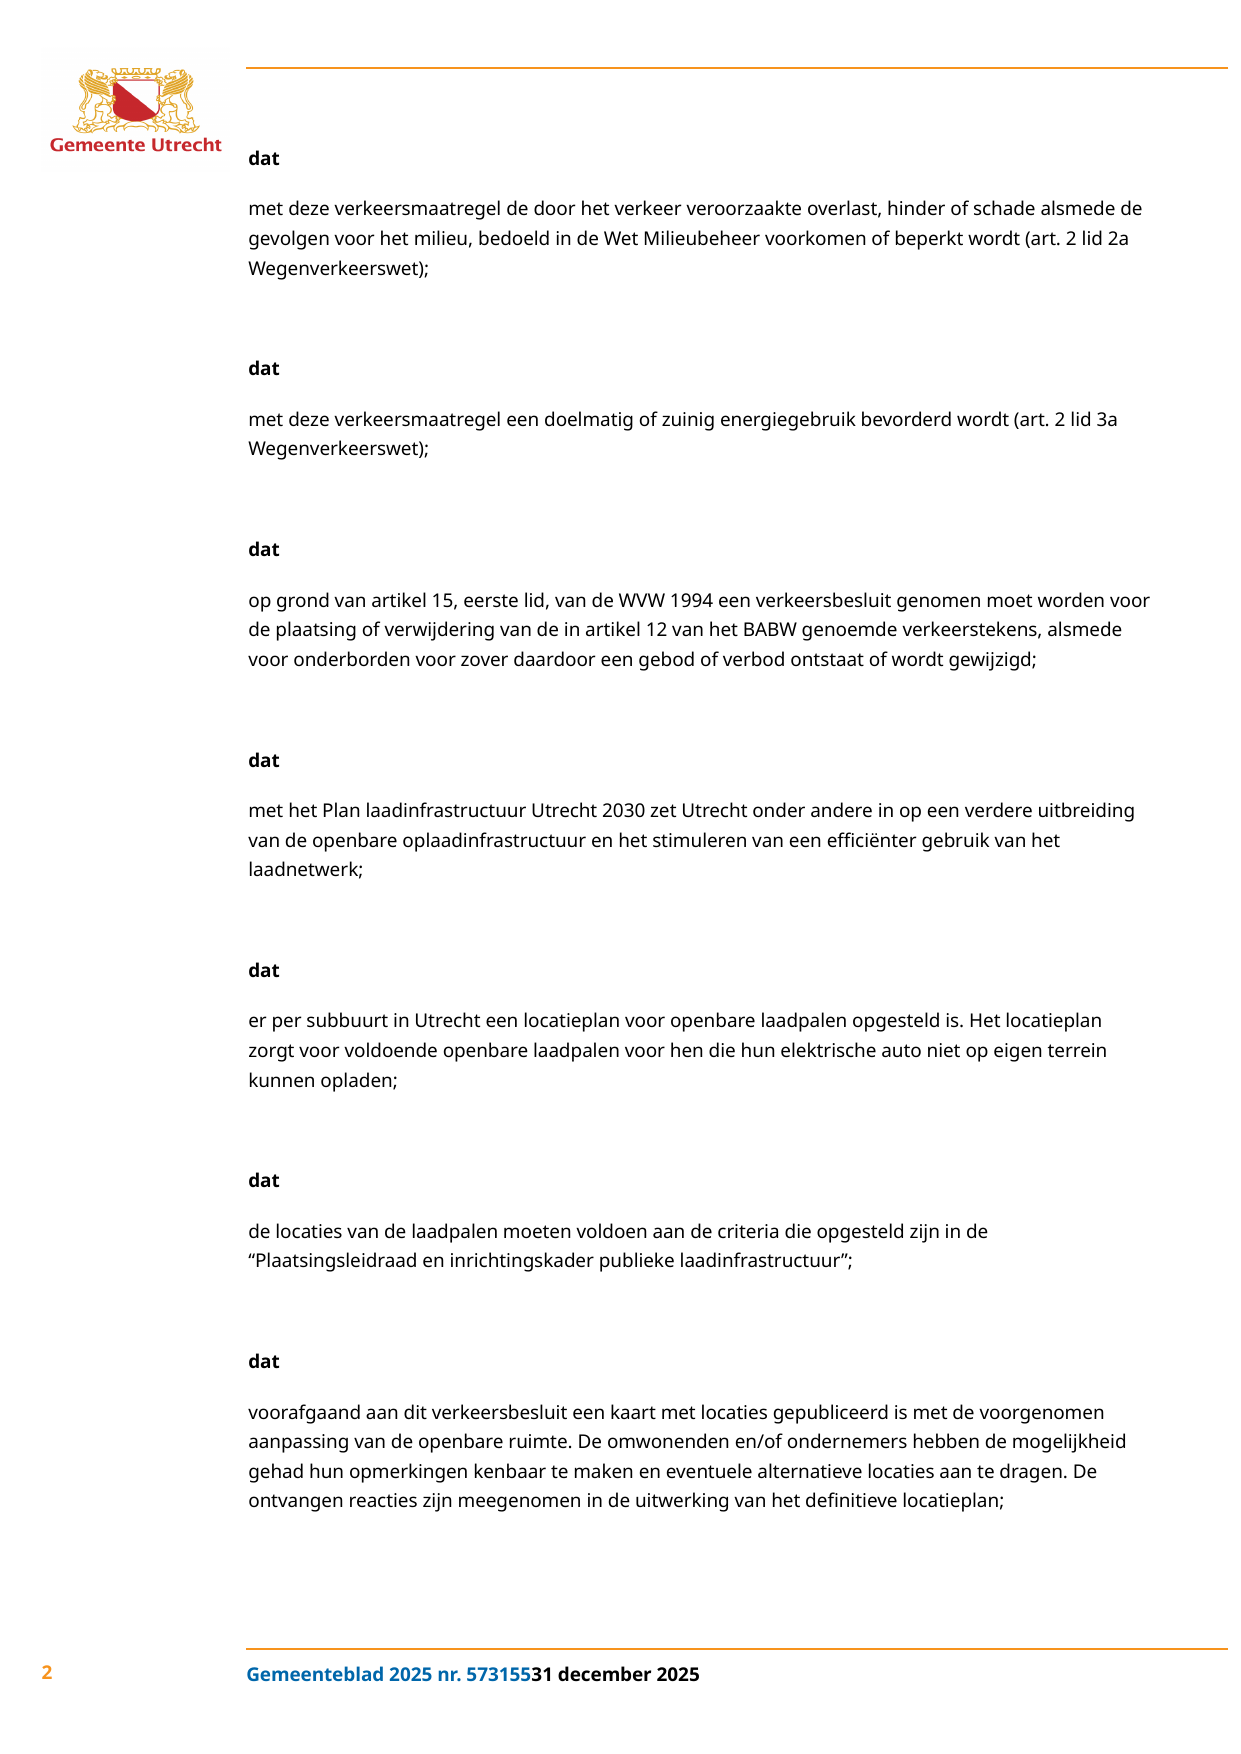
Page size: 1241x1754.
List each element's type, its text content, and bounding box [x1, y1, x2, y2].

text dat [248, 1348, 1152, 1374]
text met deze verkeersmaatregel de door het verkeer veroorzaakte overlast, hinder of schade alsmede de gevolgen voor het milieu, bedoeld in de Wet Milieubeheer voorkomen of beperkt wordt (art. 2 lid 2a Wegenverkeerswet); [248, 196, 1152, 281]
text de locaties van de laadpalen moeten voldoen aan de criteria die opgesteld zijn in de “Plaatsingsleidraad en inrichtingskader publieke laadinfrastructuur”; [248, 1218, 1152, 1273]
text met deze verkeersmaatregel een doelmatig of zuinig energiegebruik bevorderd wordt (art. 2 lid 3a Wegenverkeerswet); [248, 406, 1152, 461]
text voorafgaand aan dit verkeersbesluit een kaart met locaties gepubliceerd is met de voorgenomen aanpassing van de openbare ruimte. De omwonenden en/of ondernemers hebben de mogelijkheid gehad hun opmerkingen kenbaar te maken en eventuele alternatieve locaties aan te dragen. De ontvangen reacties zijn meegenomen in de uitwerking van het definitieve locatieplan; [248, 1399, 1152, 1513]
text dat [248, 145, 1152, 171]
text dat [248, 536, 1152, 562]
text dat [248, 1168, 1152, 1193]
picture [41, 47, 231, 172]
text er per subbuurt in Utrecht een locatieplan voor openbare laadpalen opgesteld is. Het locatieplan zorgt voor voldoende openbare laadpalen voor hen die hun elektrische auto niet op eigen terrein kunnen opladen; [248, 1008, 1152, 1093]
text dat [248, 356, 1152, 381]
text dat [248, 957, 1152, 983]
text met het Plan laadinfrastructuur Utrecht 2030 zet Utrecht onder andere in op een verdere uitbreiding van de openbare oplaadinfrastructuur en het stimuleren van een efficiënter gebruik van het laadnetwerk; [248, 797, 1152, 882]
text op grond van artikel 15, eerste lid, van de WVW 1994 een verkeersbesluit genomen moet worden voor de plaatsing of verwijdering van de in artikel 12 van het BABW genoemde verkeerstekens, alsmede voor onderborden voor zover daardoor een gebod of verbod ontstaat of wordt gewijzigd; [248, 587, 1152, 672]
text dat [248, 747, 1152, 773]
